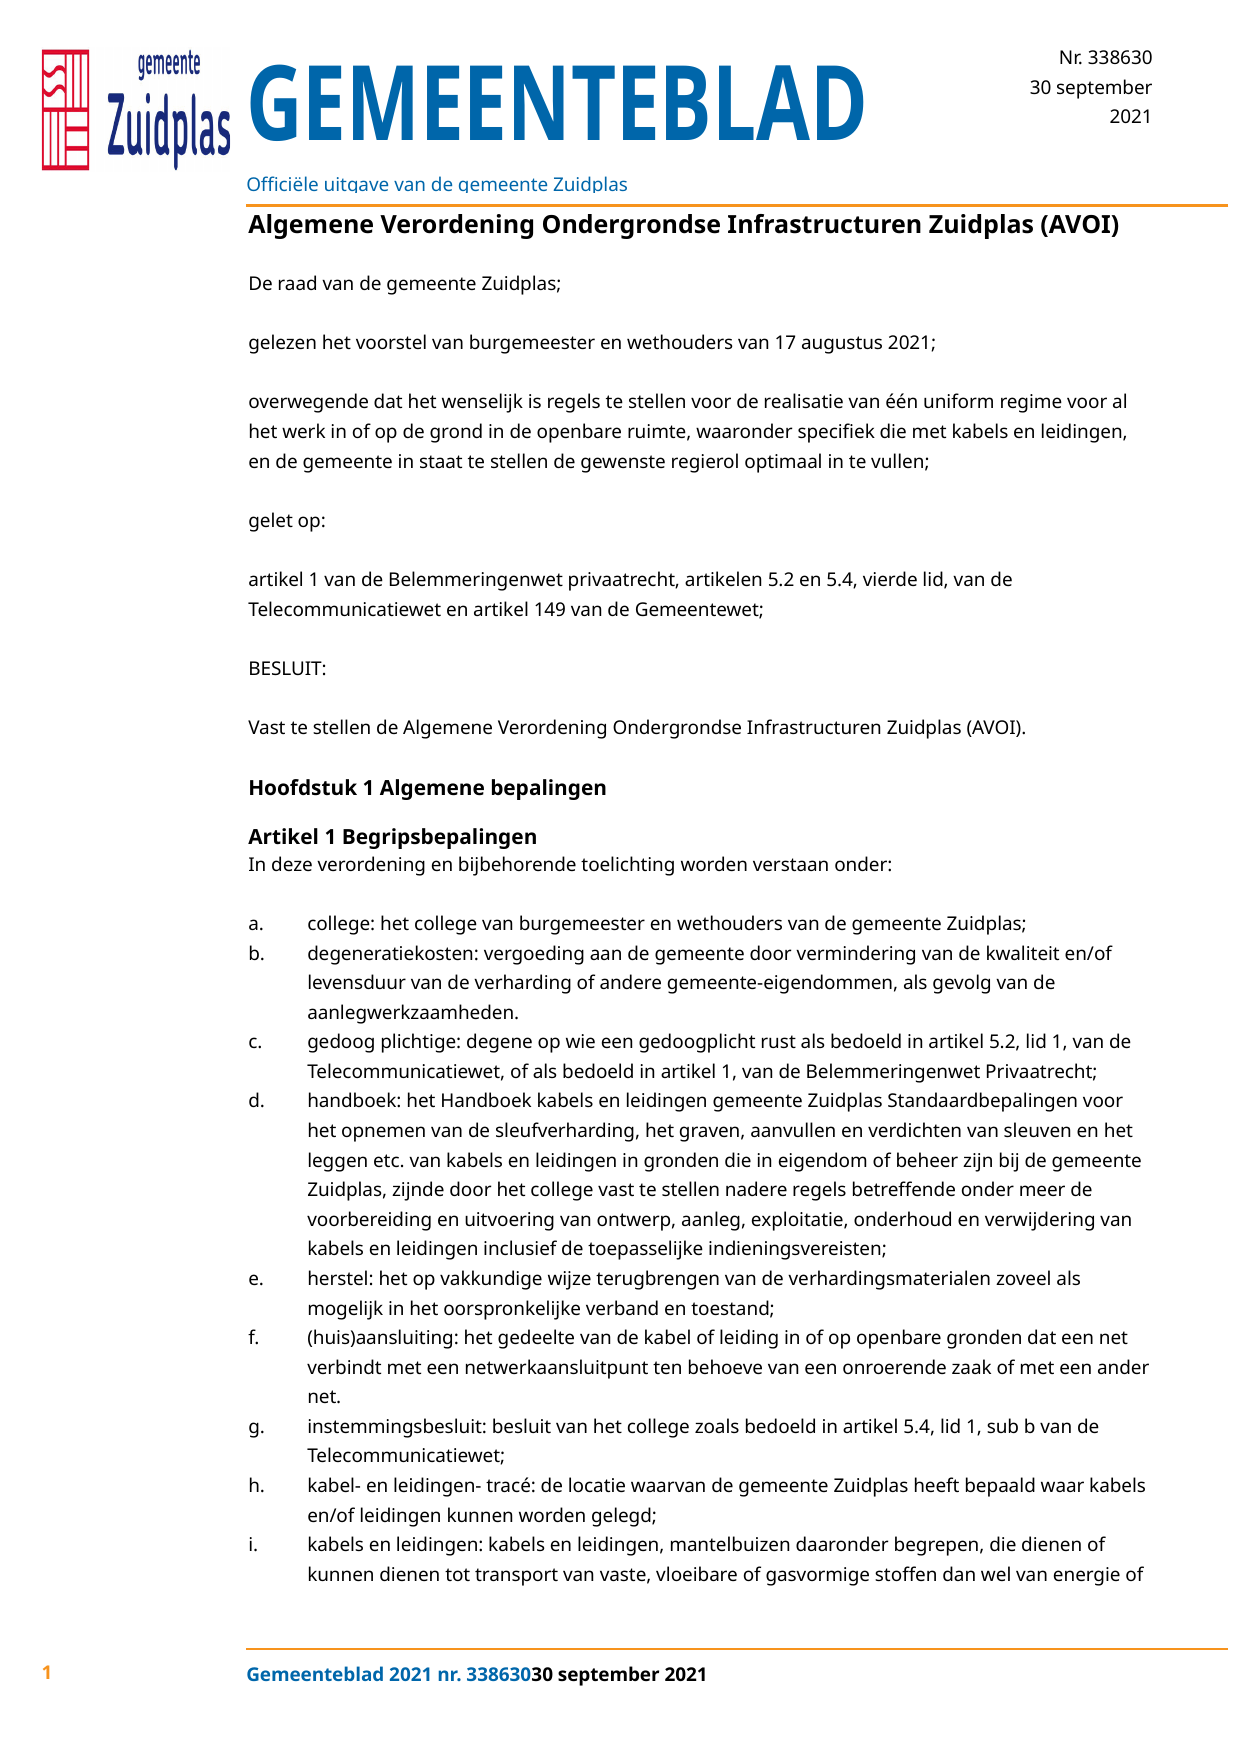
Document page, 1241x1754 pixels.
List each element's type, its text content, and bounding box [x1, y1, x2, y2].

text gelet op: [248, 507, 1152, 533]
text artikel 1 van de Belemmeringenwet privaatrecht, artikelen 5.2 en 5.4, vierde lid, van de Telecommunicatiewet en artikel 149 van de Gemeentewet; [248, 566, 1152, 621]
list instemmingsbesluit: besluit van het college zoals bedoeld in artikel 5.4, lid 1, sub b van de Telecommunicatiewet; [248, 1413, 1152, 1468]
list college: het college van burgemeester en wethouders van de gemeente Zuidplas; [248, 910, 1152, 936]
text De raad van de gemeente Zuidplas; [248, 270, 1152, 296]
text BESLUIT: [248, 655, 1152, 681]
text overwegende dat het wenselijk is regels te stellen voor de realisatie van één uniform regime voor al het werk in of op de grond in de openbare ruimte, waaronder specifiek die met kabels en leidingen, en de gemeente in staat te stellen de gewenste regierol optimaal in te vullen; [248, 389, 1152, 473]
picture [41, 47, 231, 172]
list gedoog plichtige: degene op wie een gedoogplicht rust als bedoeld in artikel 5.2, lid 1, van de Telecommunicatiewet, of als bedoeld in artikel 1, van de Belemmeringenwet Privaatrecht; [248, 1028, 1152, 1084]
list kabel- en leidingen- tracé: de locatie waarvan de gemeente Zuidplas heeft bepaald waar kabels en/of leidingen kunnen worden gelegd; [248, 1472, 1152, 1527]
list herstel: het op vakkundige wijze terugbrengen van de verhardingsmaterialen zoveel als mogelijk in het oorspronkelijke verband en toestand; [248, 1265, 1152, 1320]
text gelezen het voorstel van burgemeester en wethouders van 17 augustus 2021; [248, 329, 1152, 355]
list (huis)aansluiting: het gedeelte van de kabel of leiding in of op openbare gronden dat een net verbindt met een netwerkaansluitpunt ten behoeve van een onroerende zaak of met een ander net. [248, 1324, 1152, 1409]
text Hoofdstuk 1 Algemene bepalingen [248, 773, 1152, 802]
text Artikel 1 Begripsbepalingen [248, 822, 1152, 851]
list kabels en leidingen: kabels en leidingen, mantelbuizen daaronder begrepen, die dienen of kunnen dienen tot transport van vaste, vloeibare of gasvormige stoffen dan wel van energie of [248, 1531, 1152, 1587]
text Algemene Verordening Ondergrondse Infrastructuren Zuidplas (AVOI) [248, 207, 1152, 241]
text In deze verordening en bijbehorende toelichting worden verstaan onder: [248, 851, 1152, 877]
list handboek: het Handboek kabels en leidingen gemeente Zuidplas Standaardbepalingen voor het opnemen van de sleufverharding, het graven, aanvullen en verdichten van sleuven en het leggen etc. van kabels en leidingen in gronden die in eigendom of beheer zijn bij de gemeente Zuidplas, zijnde door het college vast te stellen nadere regels betreffende onder meer de voorbereiding en uitvoering van ontwerp, aanleg, exploitatie, onderhoud en verwijdering van kabels en leidingen inclusief de toepasselijke indieningsvereisten; [248, 1088, 1152, 1261]
text Vast te stellen de Algemene Verordening Ondergrondse Infrastructuren Zuidplas (AVOI). [248, 714, 1152, 740]
list degeneratiekosten: vergoeding aan de gemeente door vermindering van de kwaliteit en/of levensduur van de verharding of andere gemeente-eigendommen, als gevolg van de aanlegwerkzaamheden. [248, 940, 1152, 1024]
